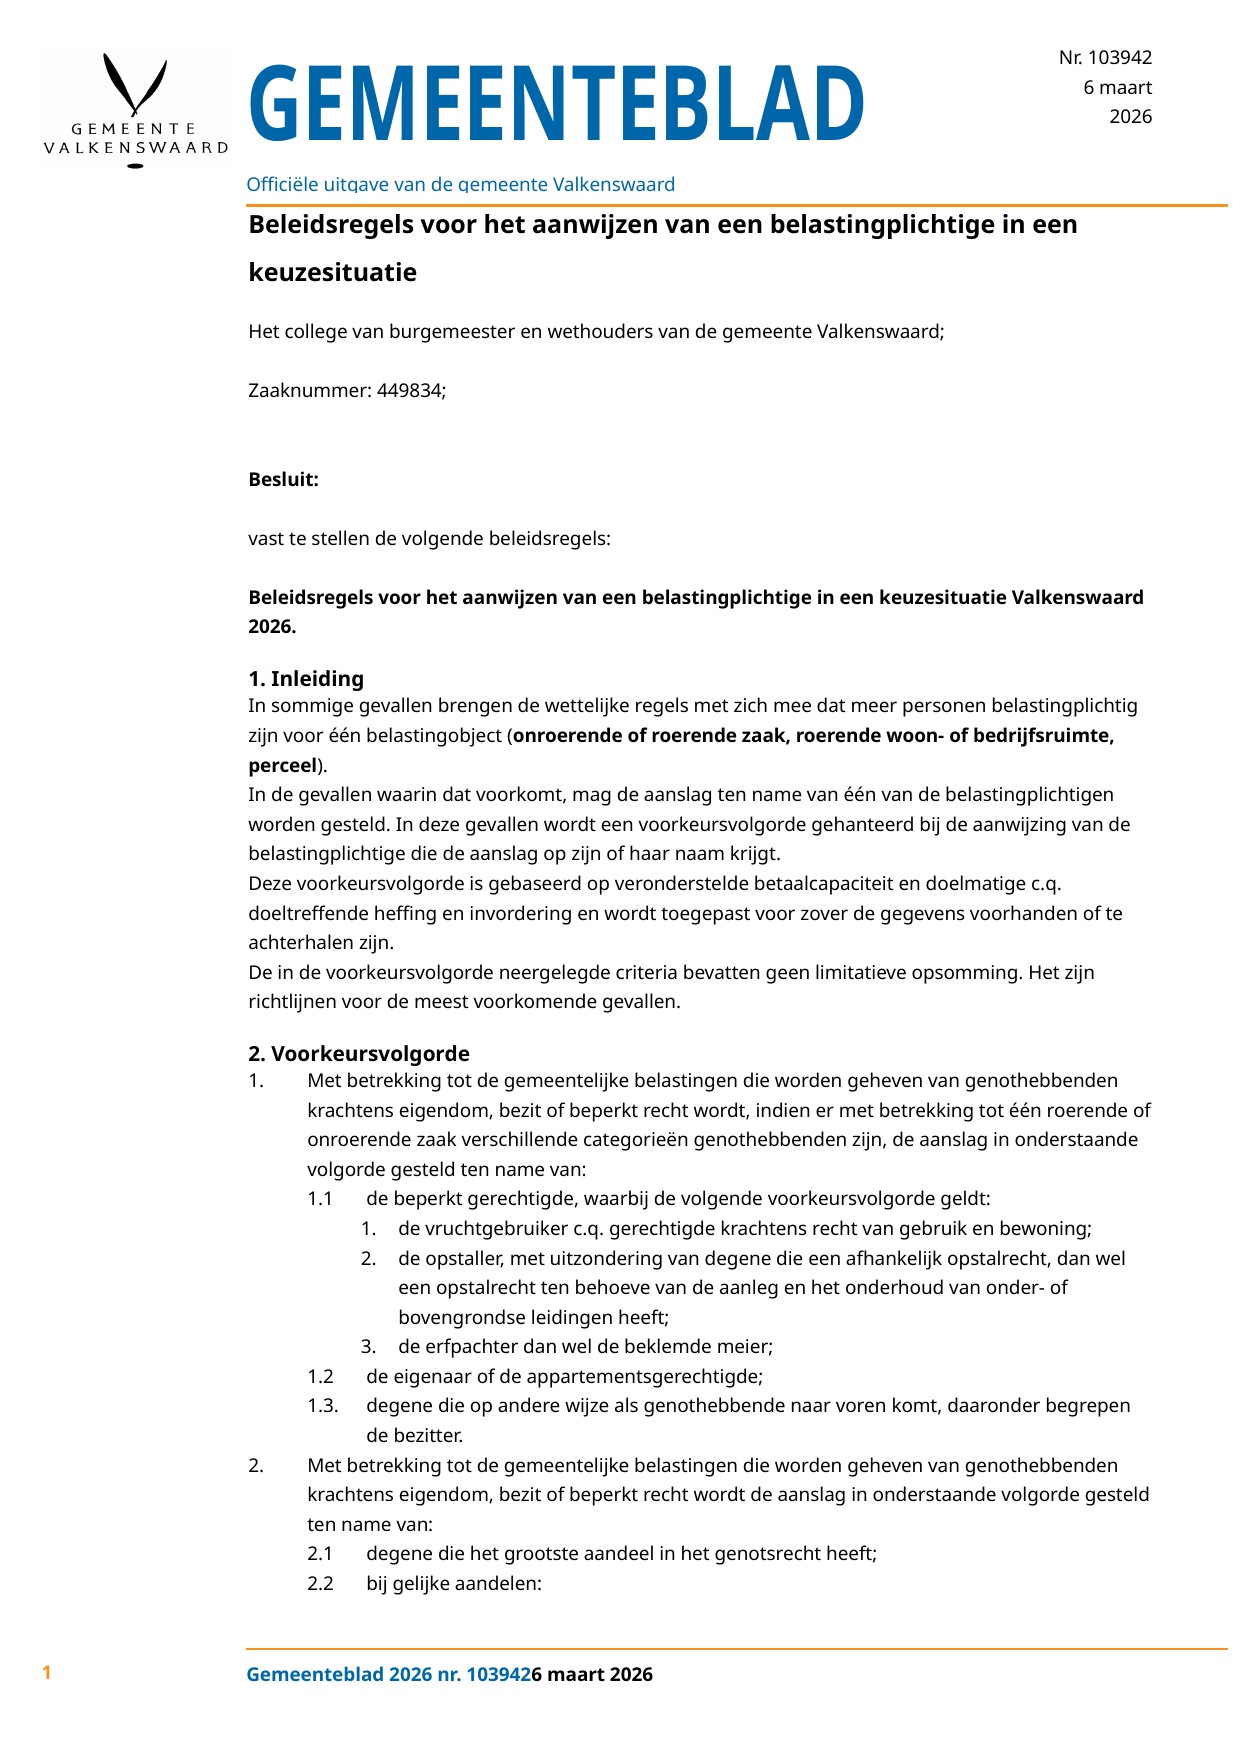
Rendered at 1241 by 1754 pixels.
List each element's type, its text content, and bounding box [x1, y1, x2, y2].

text Besluit: [248, 466, 1152, 492]
text 2. Voorkeursvolgorde [248, 1039, 1152, 1067]
text In sommige gevallen brengen de wettelijke regels met zich mee dat meer personen belastingplichtig zijn voor één belastingobject (onroerende of roerende zaak, roerende woon- of bedrijfsruimte, perceel). [248, 693, 1152, 777]
text In de gevallen waarin dat voorkomt, mag de aanslag ten name van één van de belastingplichtigen worden gesteld. In deze gevallen wordt een voorkeursvolgorde gehanteerd bij de aanwijzing van de belastingplichtige die de aanslag op zijn of haar naam krijgt. [248, 781, 1152, 866]
list degene die het grootste aandeel in het genotsrecht heeft; [307, 1541, 1152, 1566]
list degene die op andere wijze als genothebbende naar voren komt, daaronder begrepen de bezitter. [307, 1393, 1152, 1448]
list de beperkt gerechtigde, waarbij de volgende voorkeursvolgorde geldt: [307, 1186, 1152, 1211]
text 1. Inleiding [248, 664, 1152, 693]
list bij gelijke aandelen: [307, 1570, 1152, 1596]
text De in de voorkeursvolgorde neergelegde criteria bevatten geen limitatieve opsomming. Het zijn richtlijnen voor de meest voorkomende gevallen. [248, 959, 1152, 1014]
list Met betrekking tot de gemeentelijke belastingen die worden geheven van genothebbenden krachtens eigendom, bezit of beperkt recht wordt, indien er met betrekking tot één roerende of onroerende zaak verschillende categorieën genothebbenden zijn, de aanslag in onderstaande volgorde gesteld ten name van: [248, 1067, 1152, 1182]
text Zaaknummer: 449834; [248, 377, 1152, 403]
text Het college van burgemeester en wethouders van de gemeente Valkenswaard; [248, 318, 1152, 344]
list Met betrekking tot de gemeentelijke belastingen die worden geheven van genothebbenden krachtens eigendom, bezit of beperkt recht wordt de aanslag in onderstaande volgorde gesteld ten name van: [248, 1452, 1152, 1537]
text Beleidsregels voor het aanwijzen van een belastingplichtige in een keuzesituatie Valkenswaard 2026. [248, 584, 1152, 639]
text Beleidsregels voor het aanwijzen van een belastingplichtige in een keuzesituatie [248, 207, 1152, 288]
list de opstaller, met uitzondering van degene die een afhankelijk opstalrecht, dan wel een opstalrecht ten behoeve van de aanleg en het onderhoud van onder- of bovengrondse leidingen heeft; [361, 1245, 1152, 1330]
list de vruchtgebruiker c.q. gerechtigde krachtens recht van gebruik en bewoning; [361, 1215, 1152, 1241]
picture [41, 47, 231, 172]
list de eigenaar of de appartementsgerechtigde; [307, 1363, 1152, 1389]
text Deze voorkeursvolgorde is gebaseerd op veronderstelde betaalcapaciteit en doelmatige c.q. doeltreffende heffing en invordering en wordt toegepast voor zover de gegevens voorhanden of te achterhalen zijn. [248, 870, 1152, 955]
list de erfpachter dan wel de beklemde meier; [361, 1333, 1152, 1359]
text vast te stellen de volgende beleidsregels: [248, 525, 1152, 551]
